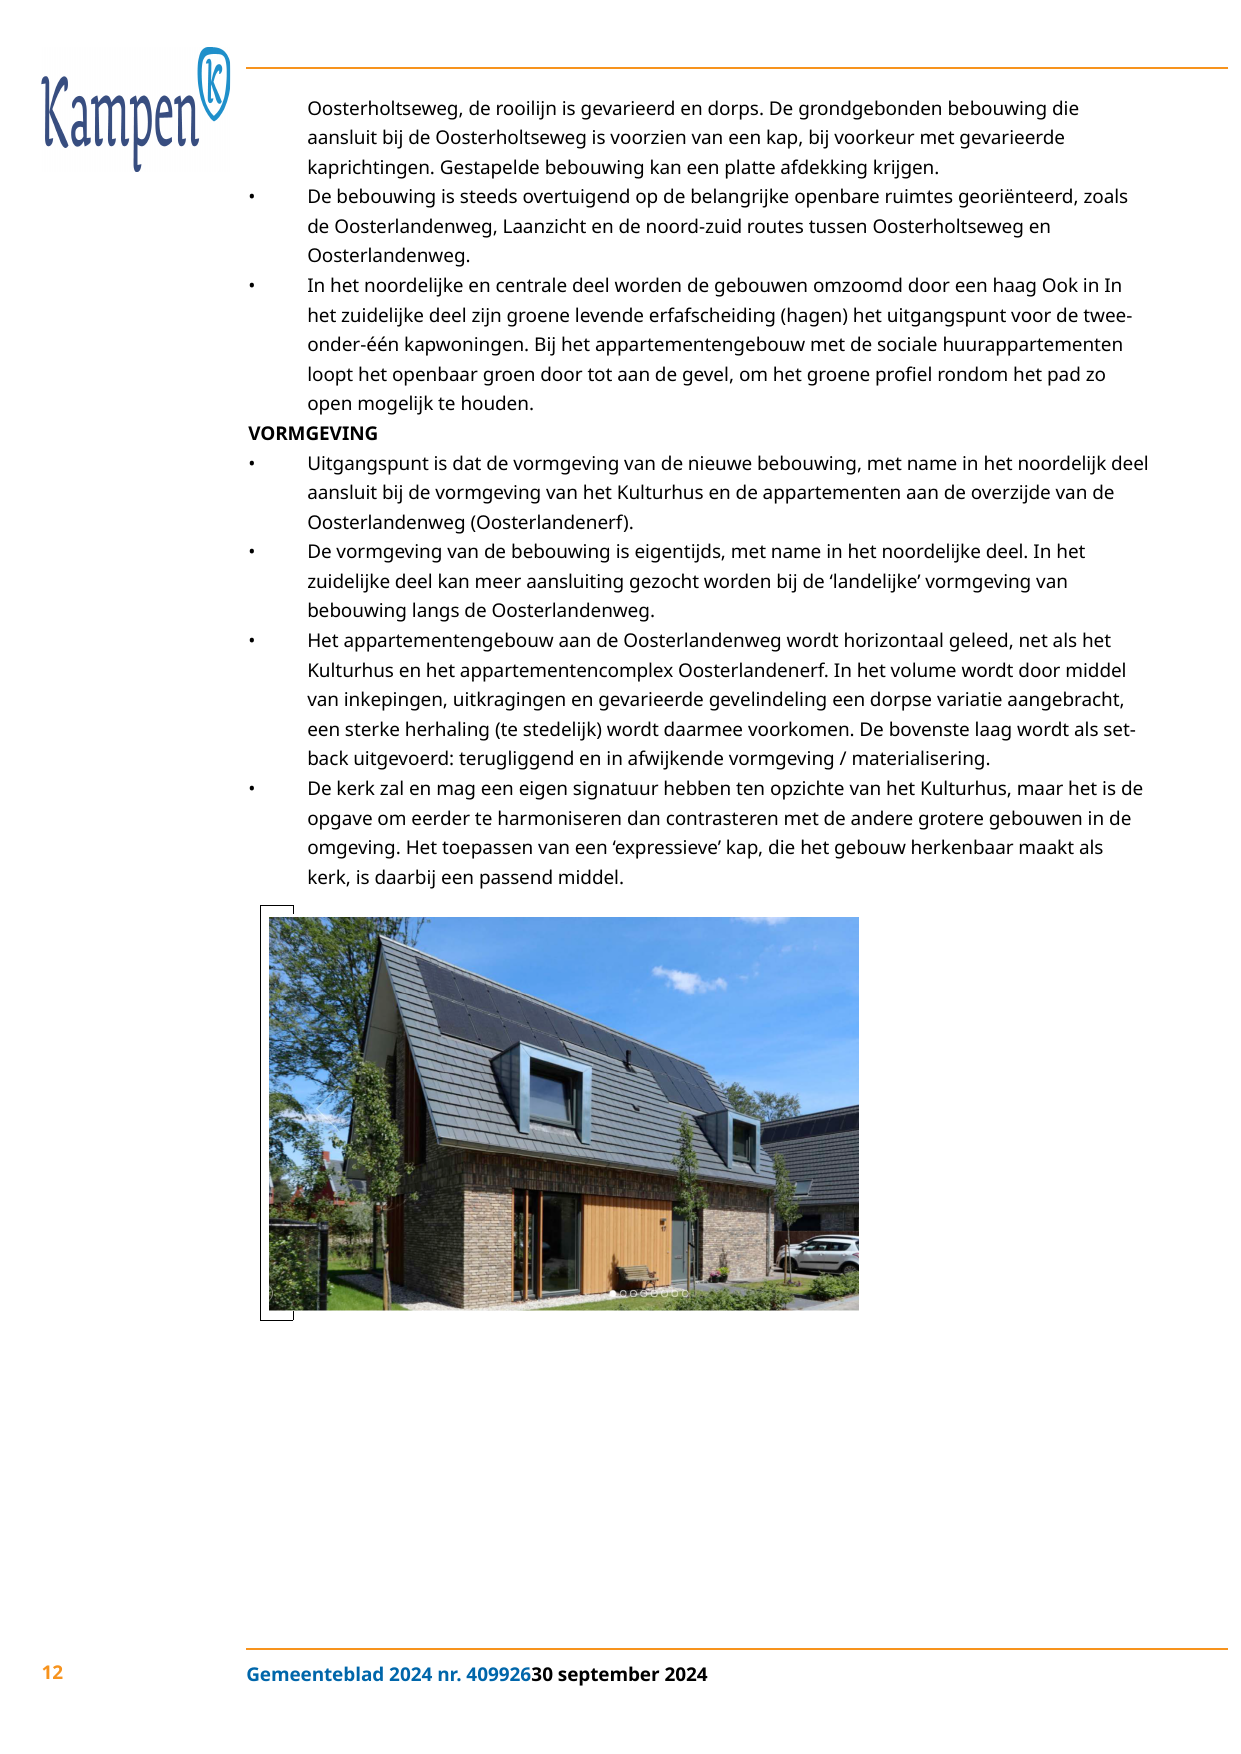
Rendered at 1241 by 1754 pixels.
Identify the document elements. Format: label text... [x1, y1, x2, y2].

text VORMGEVING [248, 420, 1152, 446]
list Oosterholtseweg, de rooilijn is gevarieerd en dorps. De grondgebonden bebouwing die aansluit bij de Oosterholtseweg is voorzien van een kap, bij voorkeur met gevarieerde kaprichtingen. Gestapelde bebouwing kan een platte afdekking krijgen. [248, 95, 1152, 180]
list Het appartementengebouw aan de Oosterlandenweg wordt horizontaal geleed, net als het Kulturhus en het appartementencomplex Oosterlandenerf. In het volume wordt door middel van inkepingen, uitkragingen en gevarieerde gevelindeling een dorpse variatie aangebracht, een sterke herhaling (te stedelijk) wordt daarmee voorkomen. De bovenste laag wordt als set-back uitgevoerd: terugliggend en in afwijkende vormgeving / materialisering. [248, 627, 1152, 771]
list De kerk zal en mag een eigen signatuur hebben ten opzichte van het Kulturhus, maar het is de opgave om eerder te harmoniseren dan contrasteren met de andere grotere gebouwen in de omgeving. Het toepassen van een ‘expressieve’ kap, die het gebouw herkenbaar maakt als kerk, is daarbij een passend middel. [248, 775, 1152, 890]
list In het noordelijke en centrale deel worden de gebouwen omzoomd door een haag Ook in In het zuidelijke deel zijn groene levende erfafscheiding (hagen) het uitgangspunt voor de twee-onder-één kapwoningen. Bij het appartementengebouw met de sociale huurappartementen loopt het openbaar groen door tot aan de gevel, om het groene profiel rondom het pad zo open mogelijk te houden. [248, 272, 1152, 416]
list Uitgangspunt is dat de vormgeving van de nieuwe bebouwing, met name in het noordelijk deel aansluit bij de vormgeving van het Kulturhus en de appartementen aan de overzijde van de Oosterlandenweg (Oosterlandenerf). [248, 450, 1152, 535]
picture [268, 914, 860, 1311]
picture [41, 47, 231, 172]
list De vormgeving van de bebouwing is eigentijds, met name in het noordelijke deel. In het zuidelijke deel kan meer aansluiting gezocht worden bij de ‘landelijke’ vormgeving van bebouwing langs de Oosterlandenweg. [248, 538, 1152, 623]
list De bebouwing is steeds overtuigend op de belangrijke openbare ruimtes georiënteerd, zoals de Oosterlandenweg, Laanzicht en de noord-zuid routes tussen Oosterholtseweg en Oosterlandenweg. [248, 183, 1152, 268]
